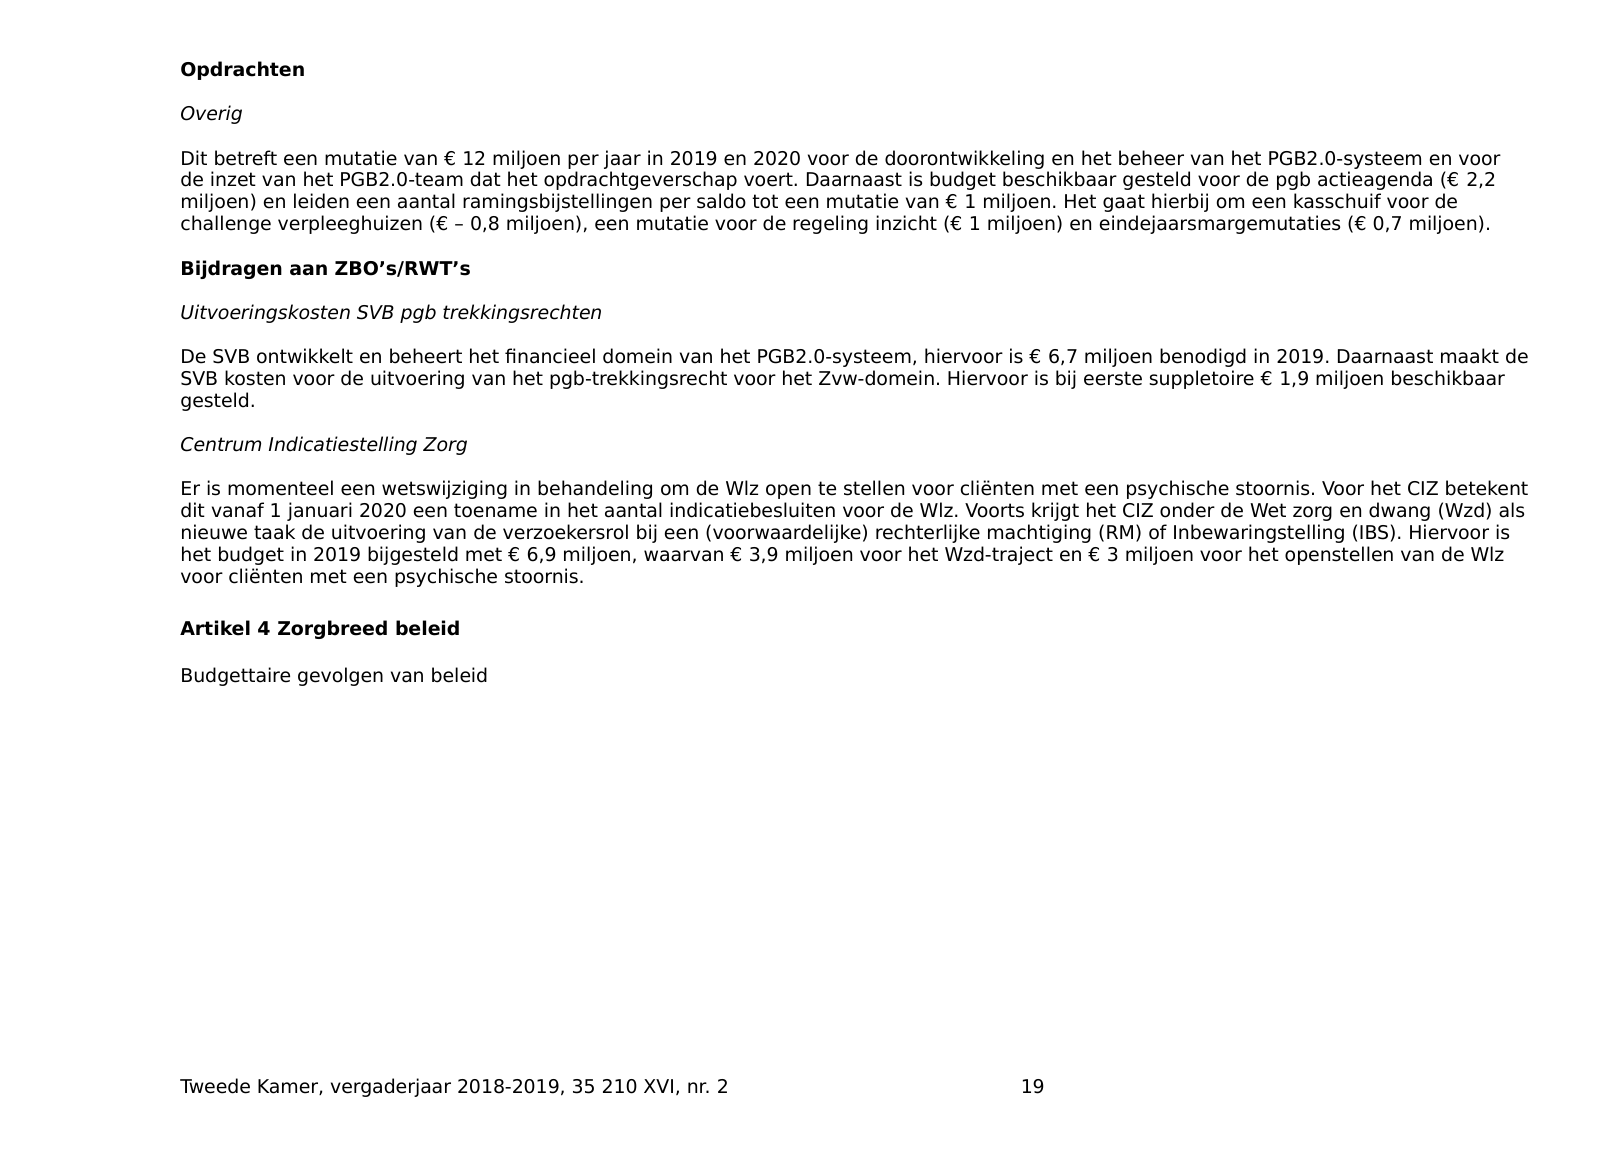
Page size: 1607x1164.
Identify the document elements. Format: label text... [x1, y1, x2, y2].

subtitle Bijdragen aan ZBO’s/RWT’s [180, 257, 1529, 279]
subtitle Budgettaire gevolgen van beleid [180, 665, 1529, 687]
subtitle Uitvoeringskosten SVB pgb trekkingsrechten [180, 302, 1529, 324]
text De SVB ontwikkelt en beheert het financieel domein van het PGB2.0-systeem, hiervoor is € 6,7 miljoen benodigd in 2019. Daarnaast maakt de SVB kosten voor de uitvoering van het pgb-trekkingsrecht voor het Zvw-domein. Hiervoor is bij eerste suppletoire € 1,9 miljoen beschikbaar gesteld. [180, 346, 1529, 412]
subtitle Artikel 4 Zorgbreed beleid [180, 618, 1529, 640]
subtitle Centrum Indicatiestelling Zorg [180, 434, 1529, 456]
text Dit betreft een mutatie van € 12 miljoen per jaar in 2019 en 2020 voor de doorontwikkeling en het beheer van het PGB2.0-systeem en voor de inzet van het PGB2.0-team dat het opdrachtgeverschap voert. Daarnaast is budget beschikbaar gesteld voor de pgb actieagenda (€ 2,2 miljoen) en leiden een aantal ramingsbijstellingen per saldo tot een mutatie van € 1 miljoen. Het gaat hierbij om een kasschuif voor de challenge verpleeghuizen (€ – 0,8 miljoen), een mutatie voor de regeling inzicht (€ 1 miljoen) en eindejaarsmargemutaties (€ 0,7 miljoen). [180, 147, 1529, 235]
subtitle Overig [180, 103, 1529, 125]
text Er is momenteel een wetswijziging in behandeling om de Wlz open te stellen voor cliënten met een psychische stoornis. Voor het CIZ betekent dit vanaf 1 januari 2020 een toename in het aantal indicatiebesluiten voor de Wlz. Voorts krijgt het CIZ onder de Wet zorg en dwang (Wzd) als nieuwe taak de uitvoering van de verzoekersrol bij een (voorwaardelijke) rechterlijke machtiging (RM) of Inbewaringstelling (IBS). Hiervoor is het budget in 2019 bijgesteld met € 6,9 miljoen, waarvan € 3,9 miljoen voor het Wzd-traject en € 3 miljoen voor het openstellen van de Wlz voor cliënten met een psychische stoornis. [180, 478, 1529, 588]
subtitle Opdrachten [180, 59, 1529, 81]
